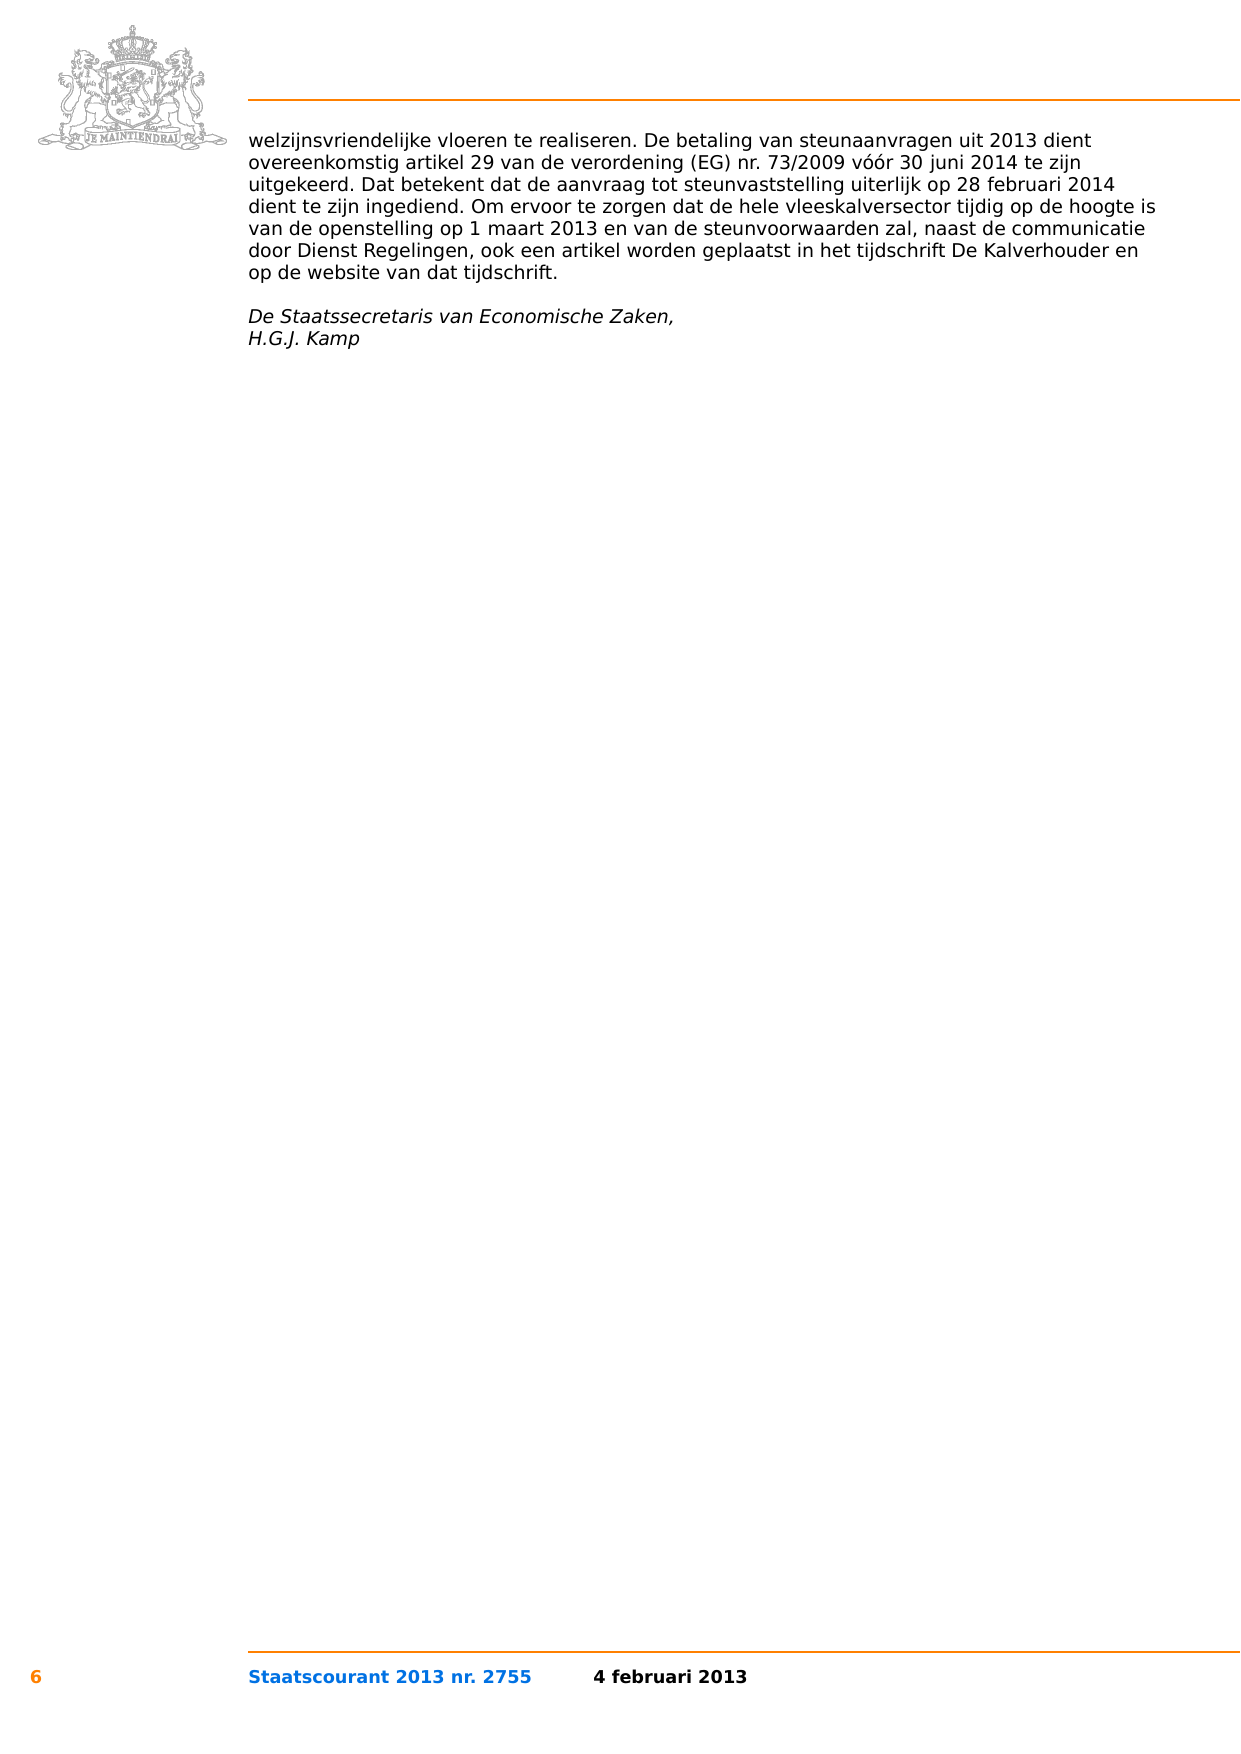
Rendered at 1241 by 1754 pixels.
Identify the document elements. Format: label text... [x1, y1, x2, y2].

text welzijnsvriendelijke vloeren te realiseren. De betaling van steunaanvragen uit 2013 dient overeenkomstig artikel 29 van de verordening (EG) nr. 73/2009 vóór 30 juni 2014 te zijn uitgekeerd. Dat betekent dat de aanvraag tot steunvaststelling uiterlijk op 28 februari 2014 dient te zijn ingediend. Om ervoor te zorgen dat de hele vleeskalversector tijdig op de hoogte is van de openstelling op 1 maart 2013 en van de steunvoorwaarden zal, naast de communicatie door Dienst Regelingen, ook een artikel worden geplaatst in het tijdschrift De Kalverhouder en op de website van dat tijdschrift. [248, 130, 1163, 284]
picture [38, 25, 227, 150]
text De Staatssecretaris van Economische Zaken, H.G.J. Kamp [248, 306, 1163, 349]
